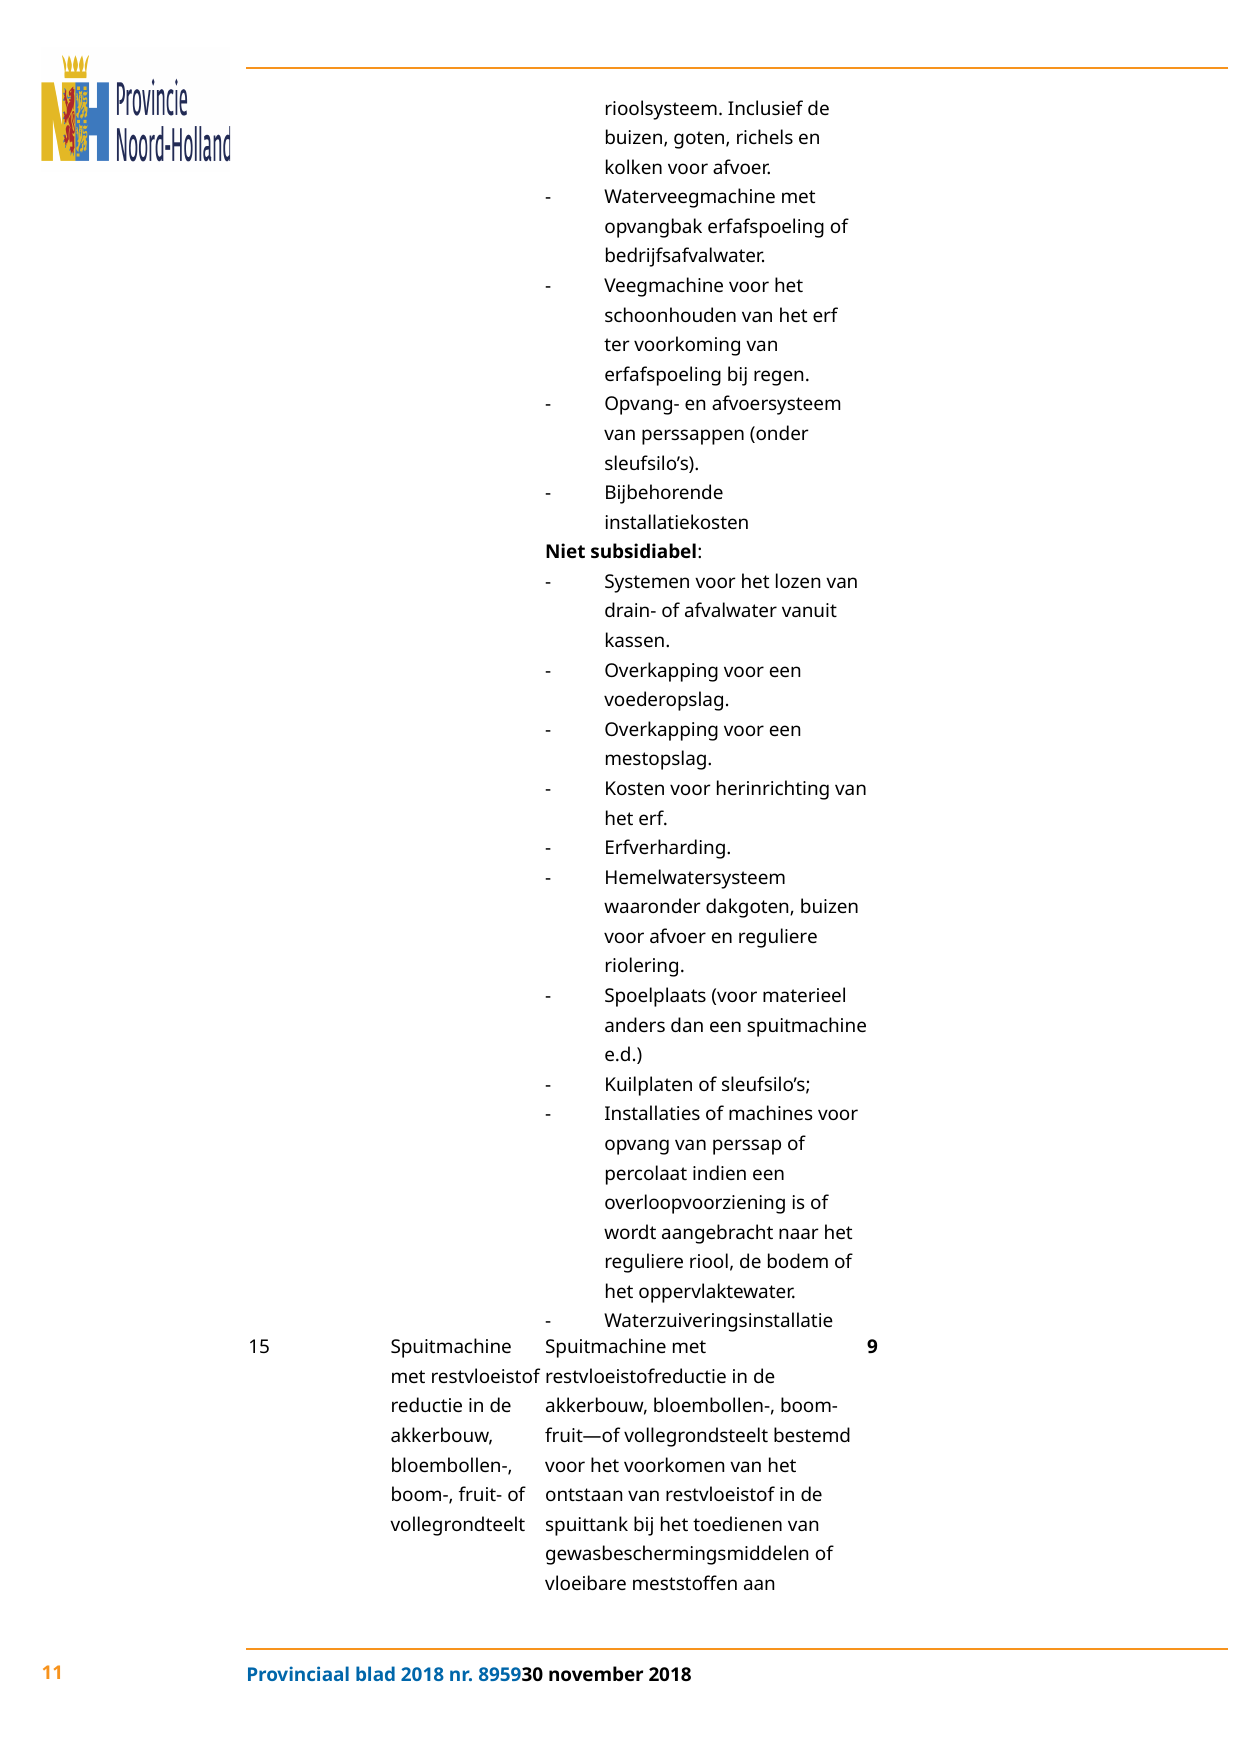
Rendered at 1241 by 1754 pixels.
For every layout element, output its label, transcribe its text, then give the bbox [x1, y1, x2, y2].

table_cell rioolsysteem. Inclusief de buizen, goten, richels en kolken voor afvoer. Waterveegmachine met opvangbak erfafspoeling of bedrijfsafvalwater. Veegmachine voor het schoonhouden van het erf ter voorkoming van erfafspoeling bij regen. Opvang- en afvoersysteem van perssappen (onder sleufsilo’s). Bijbehorende installatiekosten Niet subsidiabel: Systemen voor het lozen van drain- of afvalwater vanuit kassen. Overkapping voor een voederopslag. Overkapping voor een mestopslag. Kosten voor herinrichting van het erf. Erfverharding. Hemelwatersysteem waaronder dakgoten, buizen voor afvoer en reguliere riolering. Spoelplaats (voor materieel anders dan een spuitmachine e.d.) Kuilplaten of sleufsilo’s; Installaties of machines voor opvang van perssap of percolaat indien een overloopvoorziening is of wordt aangebracht naar het reguliere riool, de bodem of het oppervlaktewater. Waterzuiveringsinstallatie [545, 95, 867, 1333]
table_cell [390, 95, 545, 1333]
picture [41, 47, 231, 172]
table_cell [248, 95, 390, 1333]
table_cell 15 [248, 1334, 390, 1596]
table_cell 9 [867, 1334, 1009, 1596]
table_cell Spuitmachine met restvloeistofreductie in de akkerbouw, bloembollen-, boom- fruit—of vollegrondsteelt bestemd voor het voorkomen van het ontstaan van restvloeistof in de spuittank bij het toedienen van gewasbeschermingsmiddelen of vloeibare meststoffen aan [545, 1334, 867, 1596]
table_cell [867, 95, 1009, 1333]
table_cell Spuitmachine met restvloeistof reductie in de akkerbouw, bloembollen-, boom-, fruit- of vollegrondteelt [390, 1334, 545, 1596]
